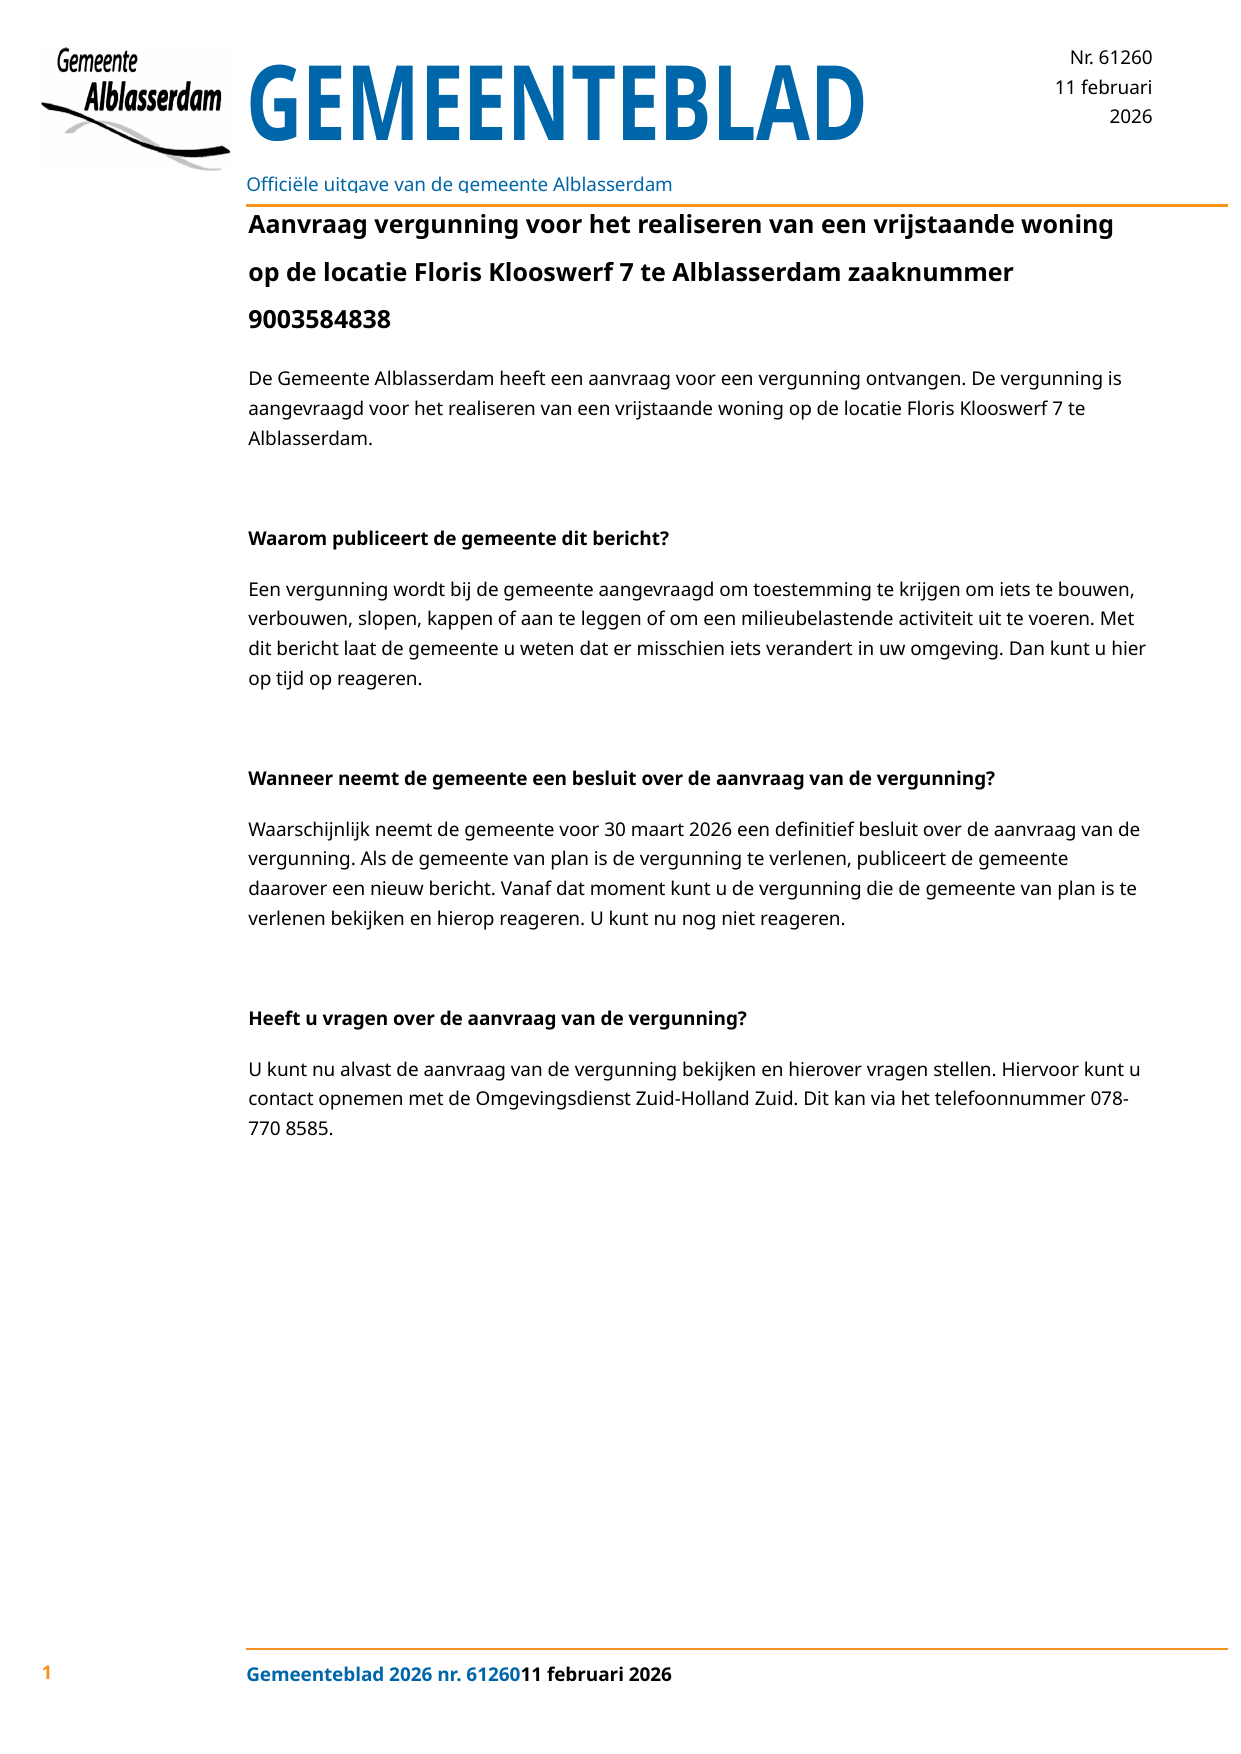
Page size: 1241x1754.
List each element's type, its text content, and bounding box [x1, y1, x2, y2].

text U kunt nu alvast de aanvraag van de vergunning bekijken en hierover vragen stellen. Hiervoor kunt u contact opnemen met de Omgevingsdienst Zuid-Holland Zuid. Dit kan via het telefoonnummer 078-770 8585. [248, 1056, 1152, 1141]
text Aanvraag vergunning voor het realiseren van een vrijstaande woning op de locatie Floris Klooswerf 7 te Alblasserdam zaaknummer 9003584838 [248, 207, 1152, 336]
text De Gemeente Alblasserdam heeft een aanvraag voor een vergunning ontvangen. De vergunning is aangevraagd voor het realiseren van een vrijstaande woning op de locatie Floris Klooswerf 7 te Alblasserdam. [248, 366, 1152, 450]
text Heeft u vragen over de aanvraag van de vergunning? [248, 1006, 1152, 1031]
text Waarom publiceert de gemeente dit bericht? [248, 526, 1152, 551]
text Wanneer neemt de gemeente een besluit over de aanvraag van de vergunning? [248, 766, 1152, 791]
picture [41, 47, 231, 172]
text Een vergunning wordt bij de gemeente aangevraagd om toestemming te krijgen om iets te bouwen, verbouwen, slopen, kappen of aan te leggen of om een milieubelastende activiteit uit te voeren. Met dit bericht laat de gemeente u weten dat er misschien iets verandert in uw omgeving. Dan kunt u hier op tijd op reageren. [248, 576, 1152, 690]
text Waarschijnlijk neemt de gemeente voor 30 maart 2026 een definitief besluit over de aanvraag van de vergunning. Als de gemeente van plan is de vergunning te verlenen, publiceert de gemeente daarover een nieuw bericht. Vanaf dat moment kunt u de vergunning die de gemeente van plan is te verlenen bekijken en hierop reageren. U kunt nu nog niet reageren. [248, 816, 1152, 930]
